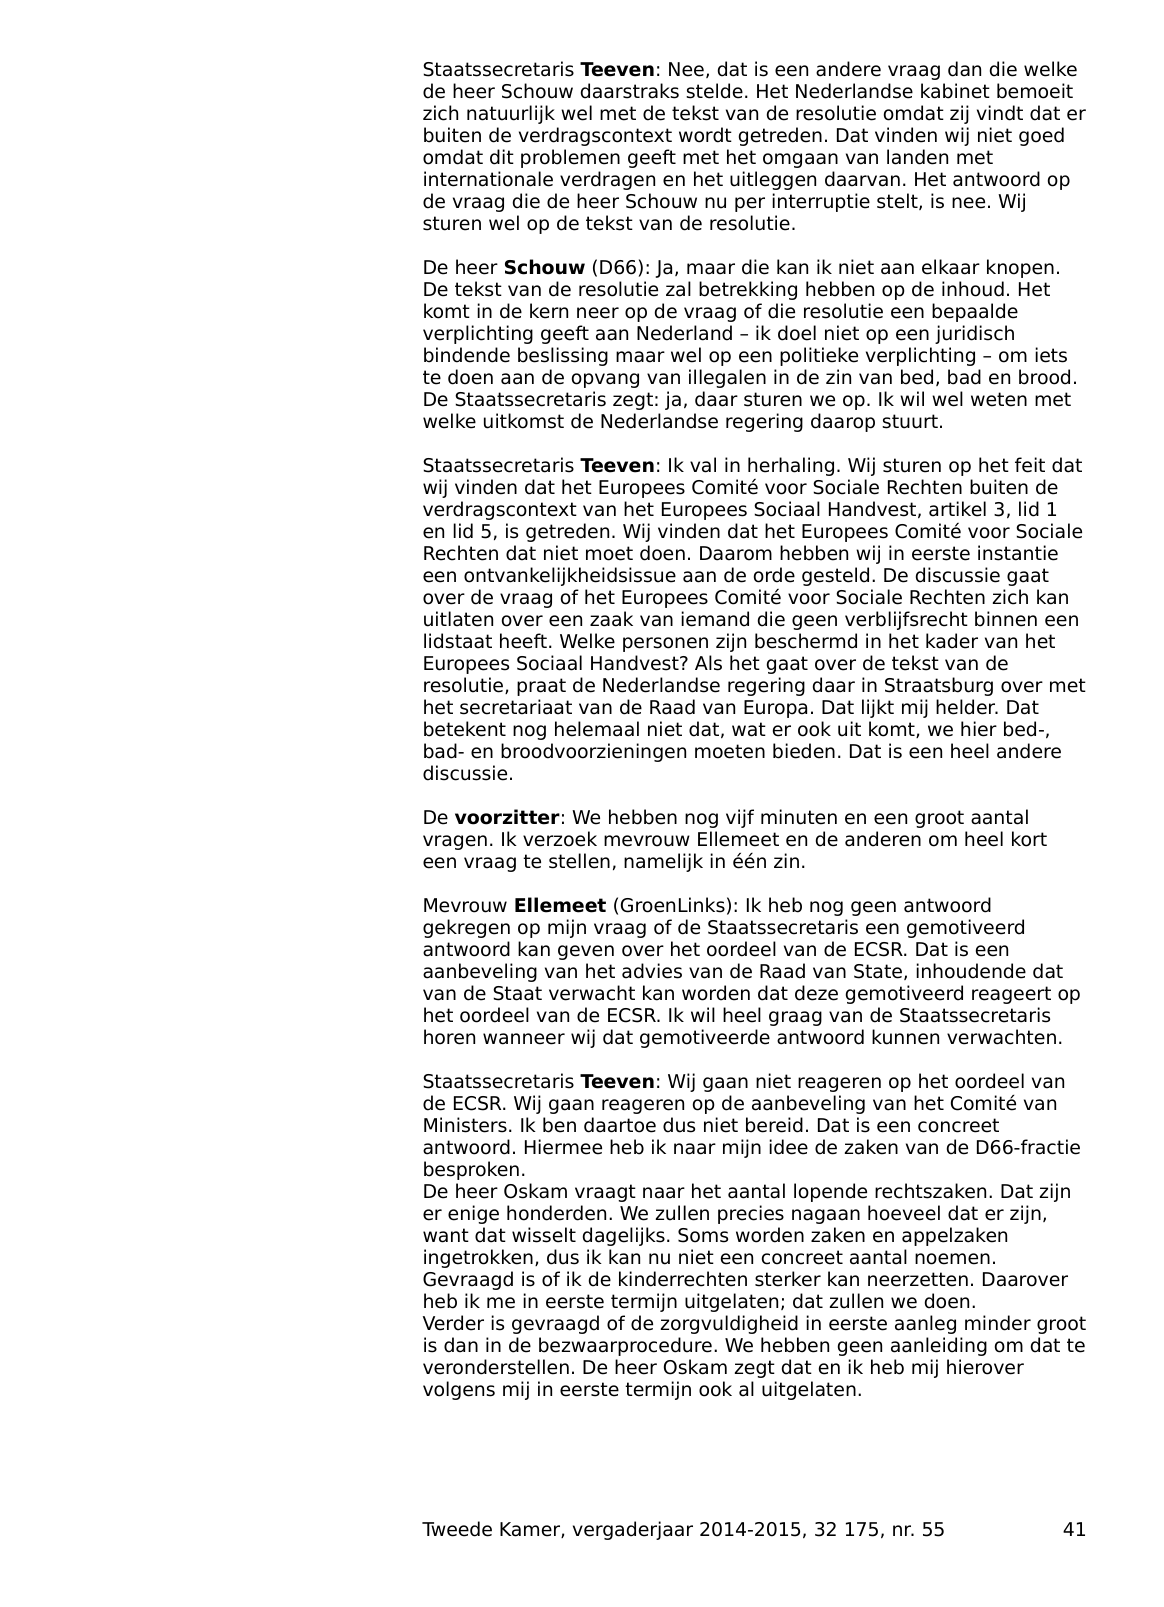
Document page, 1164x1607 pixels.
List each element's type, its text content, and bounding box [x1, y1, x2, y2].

text Verder is gevraagd of de zorgvuldigheid in eerste aanleg minder groot is dan in de bezwaarprocedure. We hebben geen aanleiding om dat te veronderstellen. De heer Oskam zegt dat en ik heb mij hierover volgens mij in eerste termijn ook al uitgelaten. [422, 1313, 1087, 1401]
text Staatssecretaris Teeven: Ik val in herhaling. Wij sturen op het feit dat wij vinden dat het Europees Comité voor Sociale Rechten buiten de verdragscontext van het Europees Sociaal Handvest, artikel 3, lid 1 en lid 5, is getreden. Wij vinden dat het Europees Comité voor Sociale Rechten dat niet moet doen. Daarom hebben wij in eerste instantie een ontvankelijkheidsissue aan de orde gesteld. De discussie gaat over de vraag of het Europees Comité voor Sociale Rechten zich kan uitlaten over een zaak van iemand die geen verblijfsrecht binnen een lidstaat heeft. Welke personen zijn beschermd in het kader van het Europees Sociaal Handvest? Als het gaat over de tekst van de resolutie, praat de Nederlandse regering daar in Straatsburg over met het secretariaat van de Raad van Europa. Dat lijkt mij helder. Dat betekent nog helemaal niet dat, wat er ook uit komt, we hier bed-, bad- en broodvoorzieningen moeten bieden. Dat is een heel andere discussie. [422, 455, 1087, 785]
text Gevraagd is of ik de kinderrechten sterker kan neerzetten. Daarover heb ik me in eerste termijn uitgelaten; dat zullen we doen. [422, 1269, 1087, 1313]
text De voorzitter: We hebben nog vijf minuten en een groot aantal vragen. Ik verzoek mevrouw Ellemeet en de anderen om heel kort een vraag te stellen, namelijk in één zin. [422, 807, 1087, 873]
text De heer Oskam vraagt naar het aantal lopende rechtszaken. Dat zijn er enige honderden. We zullen precies nagaan hoeveel dat er zijn, want dat wisselt dagelijks. Soms worden zaken en appelzaken ingetrokken, dus ik kan nu niet een concreet aantal noemen. [422, 1181, 1087, 1269]
text Mevrouw Ellemeet (GroenLinks): Ik heb nog geen antwoord gekregen op mijn vraag of de Staatssecretaris een gemotiveerd antwoord kan geven over het oordeel van de ECSR. Dat is een aanbeveling van het advies van de Raad van State, inhoudende dat van de Staat verwacht kan worden dat deze gemotiveerd reageert op het oordeel van de ECSR. Ik wil heel graag van de Staatssecretaris horen wanneer wij dat gemotiveerde antwoord kunnen verwachten. [422, 895, 1087, 1049]
text Staatssecretaris Teeven: Nee, dat is een andere vraag dan die welke de heer Schouw daarstraks stelde. Het Nederlandse kabinet bemoeit zich natuurlijk wel met de tekst van de resolutie omdat zij vindt dat er buiten de verdragscontext wordt getreden. Dat vinden wij niet goed omdat dit problemen geeft met het omgaan van landen met internationale verdragen en het uitleggen daarvan. Het antwoord op de vraag die de heer Schouw nu per interruptie stelt, is nee. Wij sturen wel op de tekst van de resolutie. [422, 59, 1087, 235]
text De heer Schouw (D66): Ja, maar die kan ik niet aan elkaar knopen. De tekst van de resolutie zal betrekking hebben op de inhoud. Het komt in de kern neer op de vraag of die resolutie een bepaalde verplichting geeft aan Nederland – ik doel niet op een juridisch bindende beslissing maar wel op een politieke verplichting – om iets te doen aan de opvang van illegalen in de zin van bed, bad en brood. De Staatssecretaris zegt: ja, daar sturen we op. Ik wil wel weten met welke uitkomst de Nederlandse regering daarop stuurt. [422, 257, 1087, 433]
text Staatssecretaris Teeven: Wij gaan niet reageren op het oordeel van de ECSR. Wij gaan reageren op de aanbeveling van het Comité van Ministers. Ik ben daartoe dus niet bereid. Dat is een concreet antwoord. Hiermee heb ik naar mijn idee de zaken van de D66-fractie besproken. [422, 1071, 1087, 1181]
